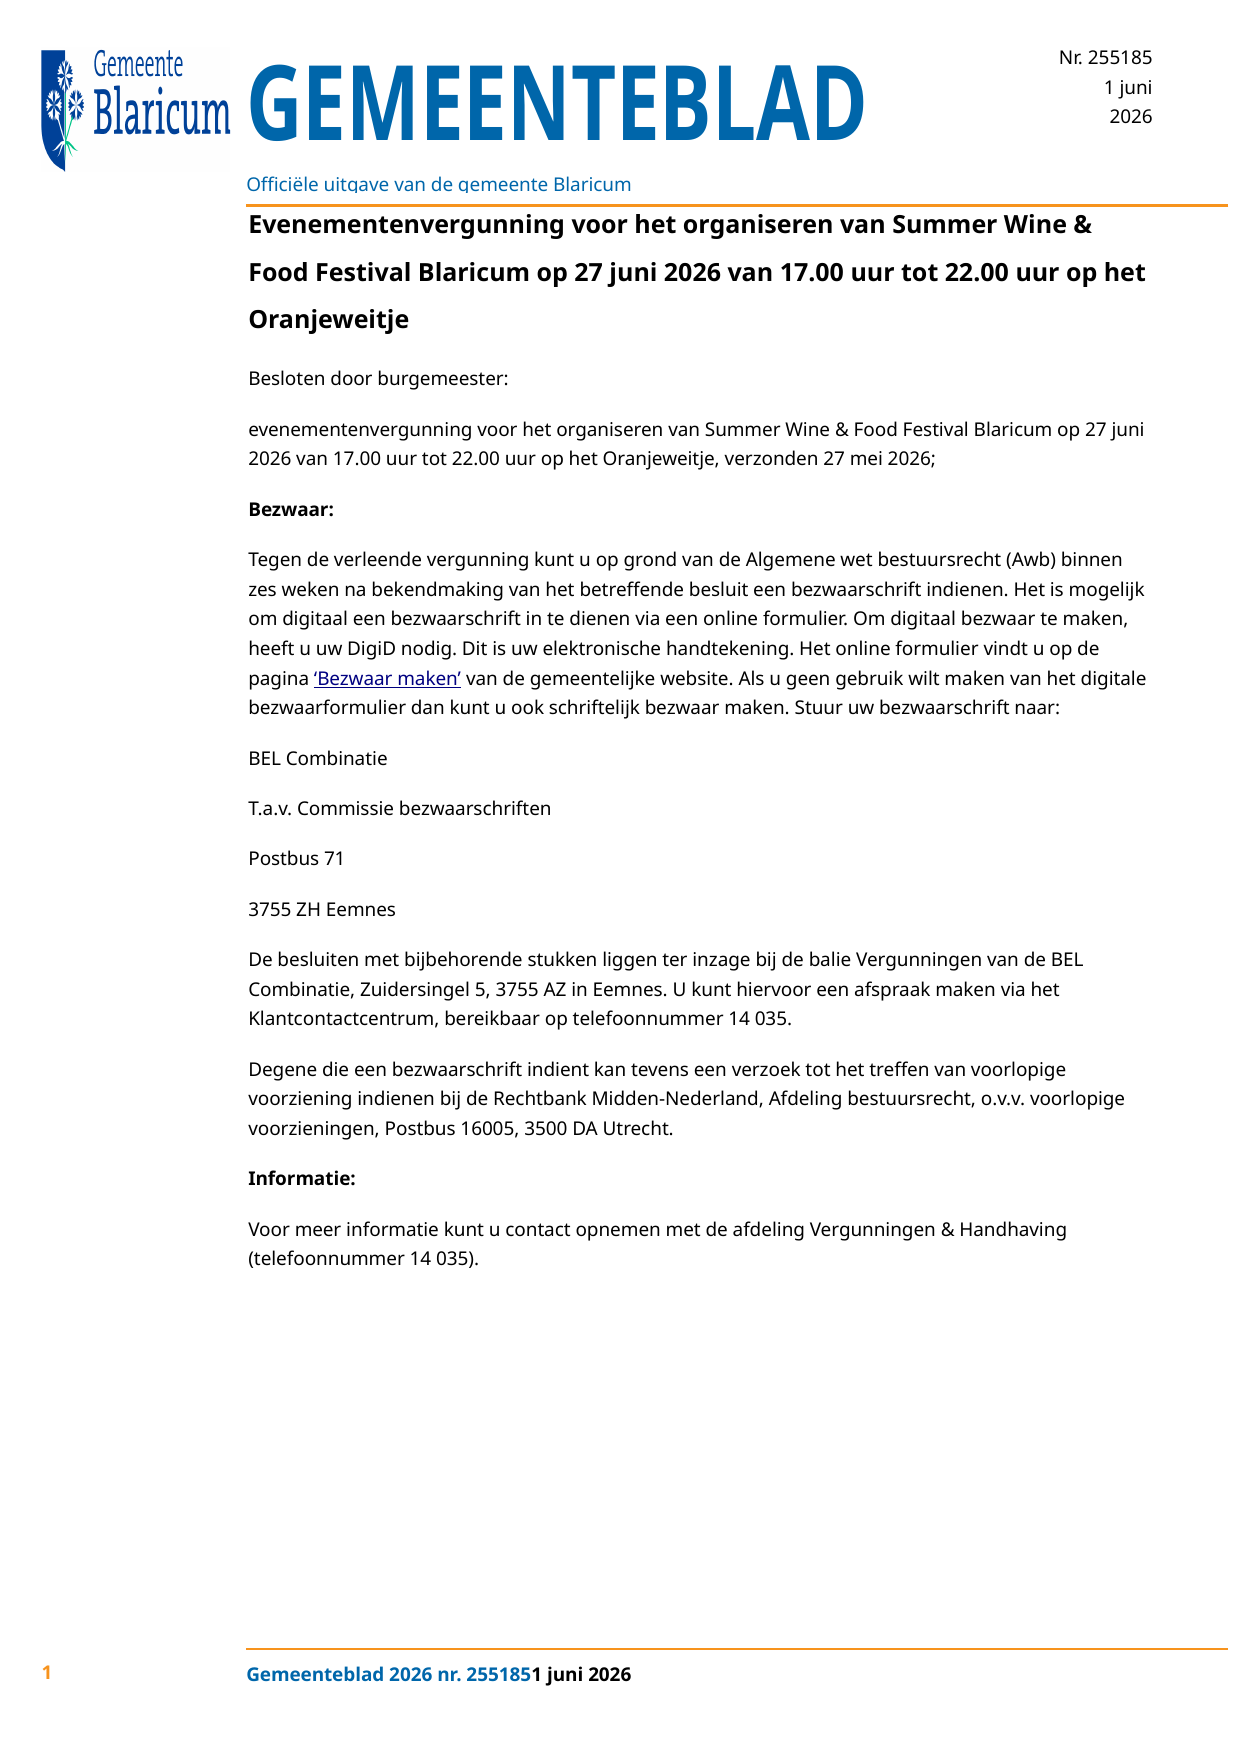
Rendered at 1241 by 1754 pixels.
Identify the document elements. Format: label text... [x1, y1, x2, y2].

text BEL Combinatie [248, 745, 1152, 770]
text T.a.v. Commissie bezwaarschriften [248, 795, 1152, 821]
text Evenementenvergunning voor het organiseren van Summer Wine & Food Festival Blaricum op 27 juni 2026 van 17.00 uur tot 22.00 uur op het Oranjeweitje [248, 207, 1152, 336]
text Postbus 71 [248, 846, 1152, 871]
text Besloten door burgemeester: [248, 366, 1152, 391]
text Tegen de verleende vergunning kunt u op grond van de Algemene wet bestuursrecht (Awb) binnen zes weken na bekendmaking van het betreffende besluit een bezwaarschrift indienen. Het is mogelijk om digitaal een bezwaarschrift in te dienen via een online formulier. Om digitaal bezwaar te maken, heeft u uw DigiD nodig. Dit is uw elektronische handtekening. Het online formulier vindt u op de pagina ‘Bezwaar maken’ van de gemeentelijke website. Als u geen gebruik wilt maken van het digitale bezwaarformulier dan kunt u ook schriftelijk bezwaar maken. Stuur uw bezwaarschrift naar: [248, 546, 1152, 720]
text evenementenvergunning voor het organiseren van Summer Wine & Food Festival Blaricum op 27 juni 2026 van 17.00 uur tot 22.00 uur op het Oranjeweitje, verzonden 27 mei 2026; [248, 416, 1152, 471]
text 3755 ZH Eemnes [248, 896, 1152, 922]
text De besluiten met bijbehorende stukken liggen ter inzage bij de balie Vergunningen van de BEL Combinatie, Zuidersingel 5, 3755 AZ in Eemnes. U kunt hiervoor een afspraak maken via het Klantcontactcentrum, bereikbaar op telefoonnummer 14 035. [248, 946, 1152, 1031]
text Informatie: [248, 1166, 1152, 1191]
text Bezwaar: [248, 496, 1152, 522]
text Degene die een bezwaarschrift indient kan tevens een verzoek tot het treffen van voorlopige voorziening indienen bij de Rechtbank Midden-Nederland, Afdeling bestuursrecht, o.v.v. voorlopige voorzieningen, Postbus 16005, 3500 DA Utrecht. [248, 1056, 1152, 1141]
text Voor meer informatie kunt u contact opnemen met de afdeling Vergunningen & Handhaving (telefoonnummer 14 035). [248, 1216, 1152, 1271]
picture [41, 47, 231, 172]
